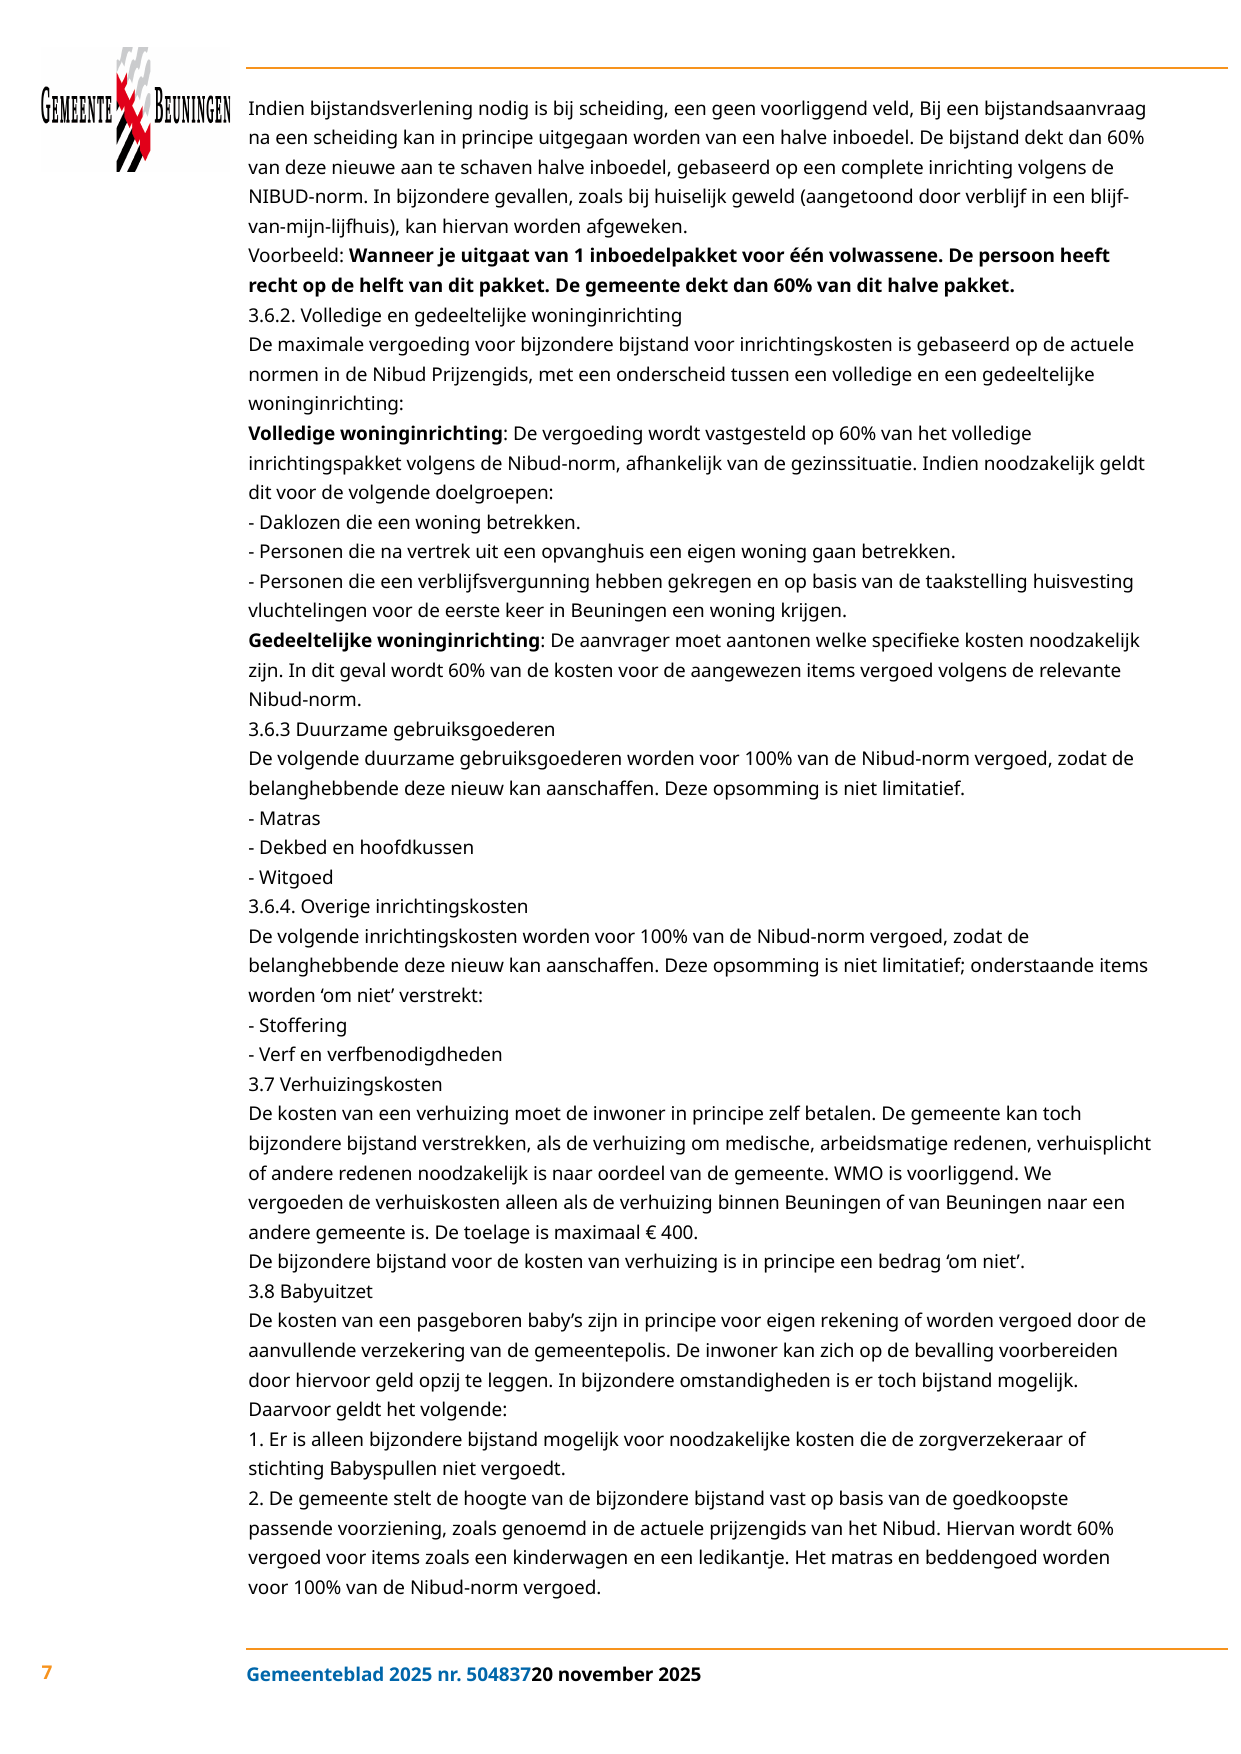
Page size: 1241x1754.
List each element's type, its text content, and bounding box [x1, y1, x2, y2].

text - Verf en verfbenodigdheden [248, 1041, 1152, 1067]
text 3.6.4. Overige inrichtingskosten [248, 893, 1152, 919]
text De maximale vergoeding voor bijzondere bijstand voor inrichtingskosten is gebaseerd op de actuele normen in de Nibud Prijzengids, met een onderscheid tussen een volledige en een gedeeltelijke woninginrichting: [248, 331, 1152, 416]
text De kosten van een pasgeboren baby’s zijn in principe voor eigen rekening of worden vergoed door de aanvullende verzekering van de gemeentepolis. De inwoner kan zich op de bevalling voorbereiden door hiervoor geld opzij te leggen. In bijzondere omstandigheden is er toch bijstand mogelijk. Daarvoor geldt het volgende: [248, 1308, 1152, 1422]
text - Dekbed en hoofdkussen [248, 834, 1152, 860]
text Volledige woninginrichting: De vergoeding wordt vastgesteld op 60% van het volledige inrichtingspakket volgens de Nibud-norm, afhankelijk van de gezinssituatie. Indien noodzakelijk geldt dit voor de volgende doelgroepen: [248, 420, 1152, 505]
text 3.6.3 Duurzame gebruiksgoederen [248, 716, 1152, 742]
text - Personen die een verblijfsvergunning hebben gekregen en op basis van de taakstelling huisvesting vluchtelingen voor de eerste keer in Beuningen een woning krijgen. [248, 568, 1152, 623]
text - Stoffering [248, 1012, 1152, 1038]
text Gedeeltelijke woninginrichting: De aanvrager moet aantonen welke specifieke kosten noodzakelijk zijn. In dit geval wordt 60% van de kosten voor de aangewezen items vergoed volgens de relevante Nibud-norm. [248, 627, 1152, 712]
text De kosten van een verhuizing moet de inwoner in principe zelf betalen. De gemeente kan toch bijzondere bijstand verstrekken, als de verhuizing om medische, arbeidsmatige redenen, verhuisplicht of andere redenen noodzakelijk is naar oordeel van de gemeente. WMO is voorliggend. We vergoeden de verhuiskosten alleen als de verhuizing binnen Beuningen of van Beuningen naar een andere gemeente is. De toelage is maximaal € 400. [248, 1101, 1152, 1245]
text De bijzondere bijstand voor de kosten van verhuizing is in principe een bedrag ‘om niet’. [248, 1248, 1152, 1274]
text De volgende inrichtingskosten worden voor 100% van de Nibud-norm vergoed, zodat de belanghebbende deze nieuw kan aanschaffen. Deze opsomming is niet limitatief; onderstaande items worden ‘om niet’ verstrekt: [248, 923, 1152, 1008]
picture [41, 47, 231, 172]
text De volgende duurzame gebruiksgoederen worden voor 100% van de Nibud-norm vergoed, zodat de belanghebbende deze nieuw kan aanschaffen. Deze opsomming is niet limitatief. [248, 746, 1152, 801]
text 3.6.2. Volledige en gedeeltelijke woninginrichting [248, 302, 1152, 328]
text 3.8 Babyuitzet [248, 1278, 1152, 1304]
text 2. De gemeente stelt de hoogte van de bijzondere bijstand vast op basis van de goedkoopste passende voorziening, zoals genoemd in de actuele prijzengids van het Nibud. Hiervan wordt 60% vergoed voor items zoals een kinderwagen en een ledikantje. Het matras en beddengoed worden voor 100% van de Nibud-norm vergoed. [248, 1485, 1152, 1600]
text - Matras [248, 805, 1152, 831]
text Indien bijstandsverlening nodig is bij scheiding, een geen voorliggend veld, Bij een bijstandsaanvraag na een scheiding kan in principe uitgegaan worden van een halve inboedel. De bijstand dekt dan 60% van deze nieuwe aan te schaven halve inboedel, gebaseerd op een complete inrichting volgens de NIBUD-norm. In bijzondere gevallen, zoals bij huiselijk geweld (aangetoond door verblijf in een blijf-van-mijn-lijfhuis), kan hiervan worden afgeweken. [248, 95, 1152, 239]
text Voorbeeld: Wanneer je uitgaat van 1 inboedelpakket voor één volwassene. De persoon heeft recht op de helft van dit pakket. De gemeente dekt dan 60% van dit halve pakket. [248, 243, 1152, 298]
text 3.7 Verhuizingskosten [248, 1071, 1152, 1097]
text 1. Er is alleen bijzondere bijstand mogelijk voor noodzakelijke kosten die de zorgverzekeraar of stichting Babyspullen niet vergoedt. [248, 1426, 1152, 1481]
text - Witgoed [248, 864, 1152, 890]
text - Personen die na vertrek uit een opvanghuis een eigen woning gaan betrekken. [248, 538, 1152, 564]
text - Daklozen die een woning betrekken. [248, 509, 1152, 535]
